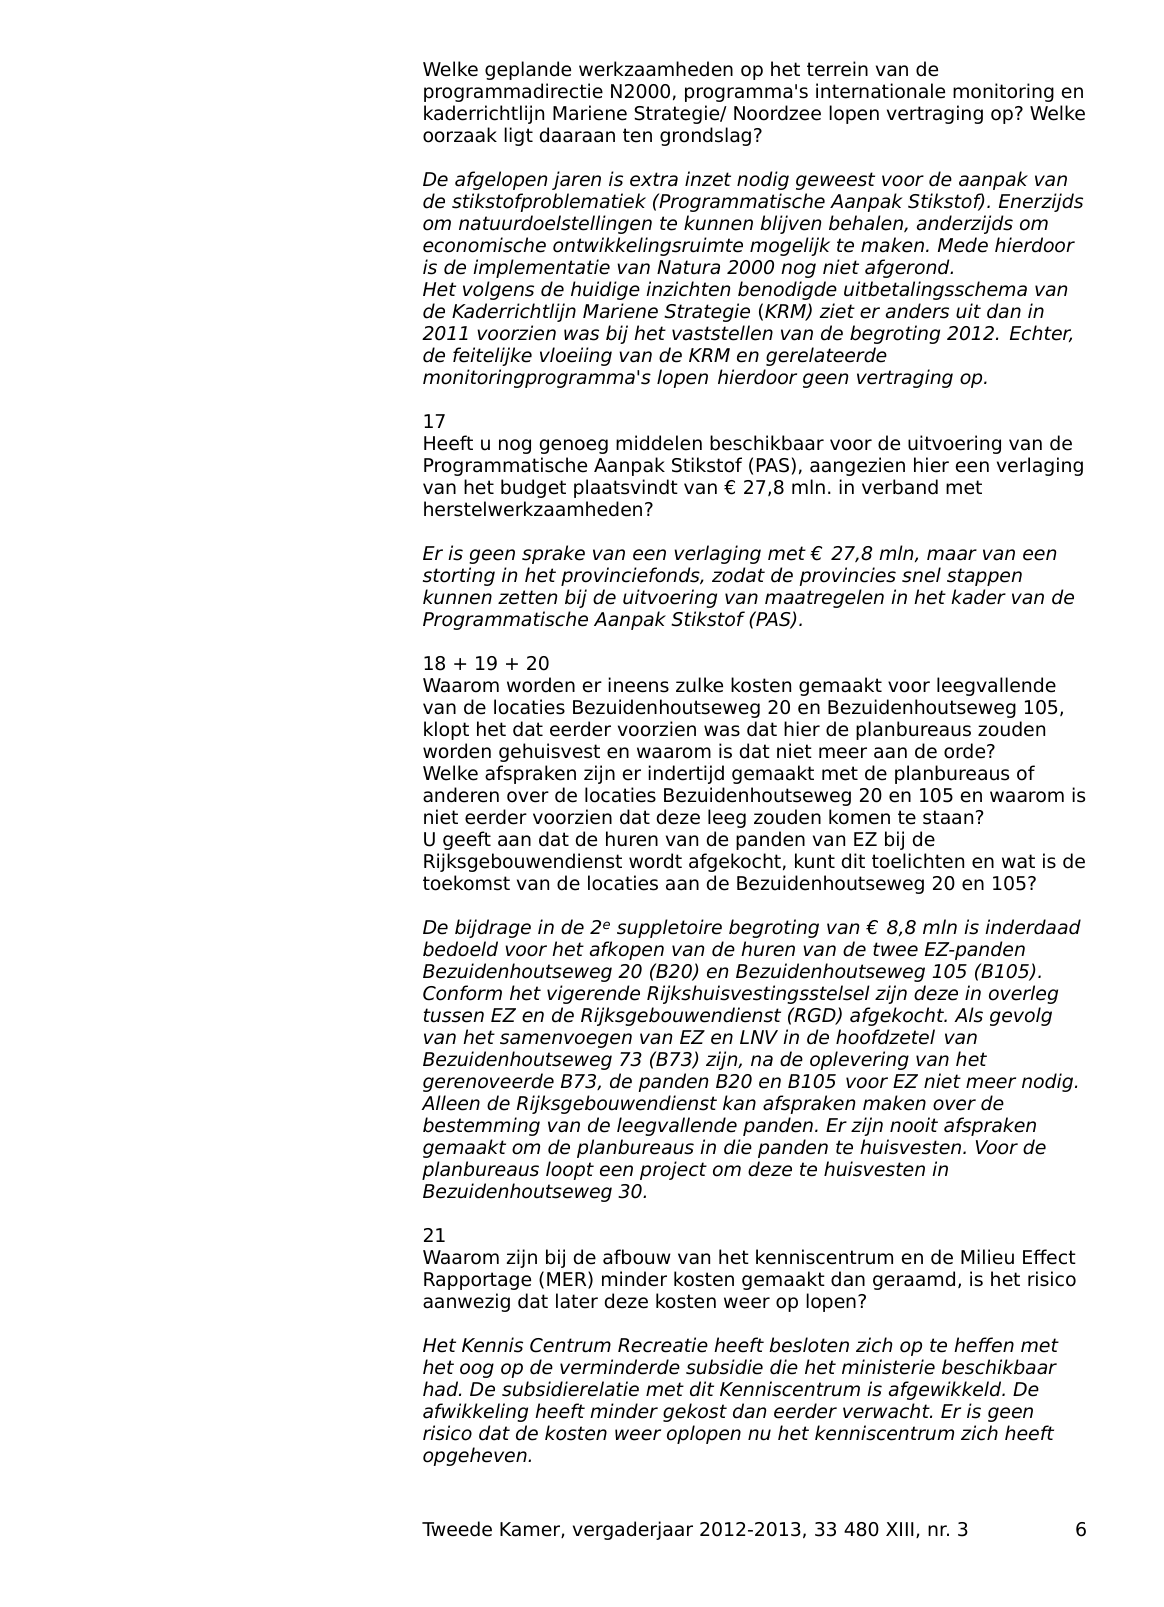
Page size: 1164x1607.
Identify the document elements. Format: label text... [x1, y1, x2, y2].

text Welke afspraken zijn er indertijd gemaakt met de planbureaus of anderen over de locaties Bezuidenhoutseweg 20 en 105 en waarom is niet eerder voorzien dat deze leeg zouden komen te staan? [422, 763, 1087, 829]
text Het Kennis Centrum Recreatie heeft besloten zich op te heffen met het oog op de verminderde subsidie die het ministerie beschikbaar had. De subsidierelatie met dit Kenniscentrum is afgewikkeld. De afwikkeling heeft minder gekost dan eerder verwacht. Er is geen risico dat de kosten weer oplopen nu het kenniscentrum zich heeft opgeheven. [422, 1335, 1087, 1467]
text 17 [422, 411, 1087, 433]
text 21 [422, 1225, 1087, 1247]
text Waarom zijn bij de afbouw van het kenniscentrum en de Milieu Effect Rapportage (MER) minder kosten gemaakt dan geraamd, is het risico aanwezig dat later deze kosten weer op lopen? [422, 1247, 1087, 1313]
text Waarom worden er ineens zulke kosten gemaakt voor leegvallende van de locaties Bezuidenhoutseweg 20 en Bezuidenhoutseweg 105, klopt het dat eerder voorzien was dat hier de planbureaus zouden worden gehuisvest en waarom is dat niet meer aan de orde? [422, 675, 1087, 763]
text De bijdrage in de 2e suppletoire begroting van € 8,8 mln is inderdaad bedoeld voor het afkopen van de huren van de twee EZ-panden Bezuidenhoutseweg 20 (B20) en Bezuidenhoutseweg 105 (B105). Conform het vigerende Rijkshuisvestingsstelsel zijn deze in overleg tussen EZ en de Rijksgebouwendienst (RGD) afgekocht. Als gevolg van het samenvoegen van EZ en LNV in de hoofdzetel van Bezuidenhoutseweg 73 (B73) zijn, na de oplevering van het gerenoveerde B73, de panden B20 en B105 voor EZ niet meer nodig. Alleen de Rijksgebouwendienst kan afspraken maken over de bestemming van de leegvallende panden. Er zijn nooit afspraken gemaakt om de planbureaus in die panden te huisvesten. Voor de planbureaus loopt een project om deze te huisvesten in Bezuidenhoutseweg 30. [422, 917, 1087, 1203]
text Het volgens de huidige inzichten benodigde uitbetalingsschema van de Kaderrichtlijn Mariene Strategie (KRM) ziet er anders uit dan in 2011 voorzien was bij het vaststellen van de begroting 2012. Echter, de feitelijke vloeiing van de KRM en gerelateerde monitoringprogramma's lopen hierdoor geen vertraging op. [422, 279, 1087, 389]
text Welke geplande werkzaamheden op het terrein van de programmadirectie N2000, programma's internationale monitoring en kaderrichtlijn Mariene Strategie/ Noordzee lopen vertraging op? Welke oorzaak ligt daaraan ten grondslag? [422, 59, 1087, 147]
text U geeft aan dat de huren van de panden van EZ bij de Rijksgebouwendienst wordt afgekocht, kunt dit toelichten en wat is de toekomst van de locaties aan de Bezuidenhoutseweg 20 en 105? [422, 829, 1087, 895]
text 18 + 19 + 20 [422, 653, 1087, 675]
text Heeft u nog genoeg middelen beschikbaar voor de uitvoering van de Programmatische Aanpak Stikstof (PAS), aangezien hier een verlaging van het budget plaatsvindt van € 27,8 mln. in verband met herstelwerkzaamheden? [422, 433, 1087, 521]
text De afgelopen jaren is extra inzet nodig geweest voor de aanpak van de stikstofproblematiek (Programmatische Aanpak Stikstof). Enerzijds om natuurdoelstellingen te kunnen blijven behalen, anderzijds om economische ontwikkelingsruimte mogelijk te maken. Mede hierdoor is de implementatie van Natura 2000 nog niet afgerond. [422, 169, 1087, 279]
text Er is geen sprake van een verlaging met € 27,8 mln, maar van een storting in het provinciefonds, zodat de provincies snel stappen kunnen zetten bij de uitvoering van maatregelen in het kader van de Programmatische Aanpak Stikstof (PAS). [422, 543, 1087, 631]
